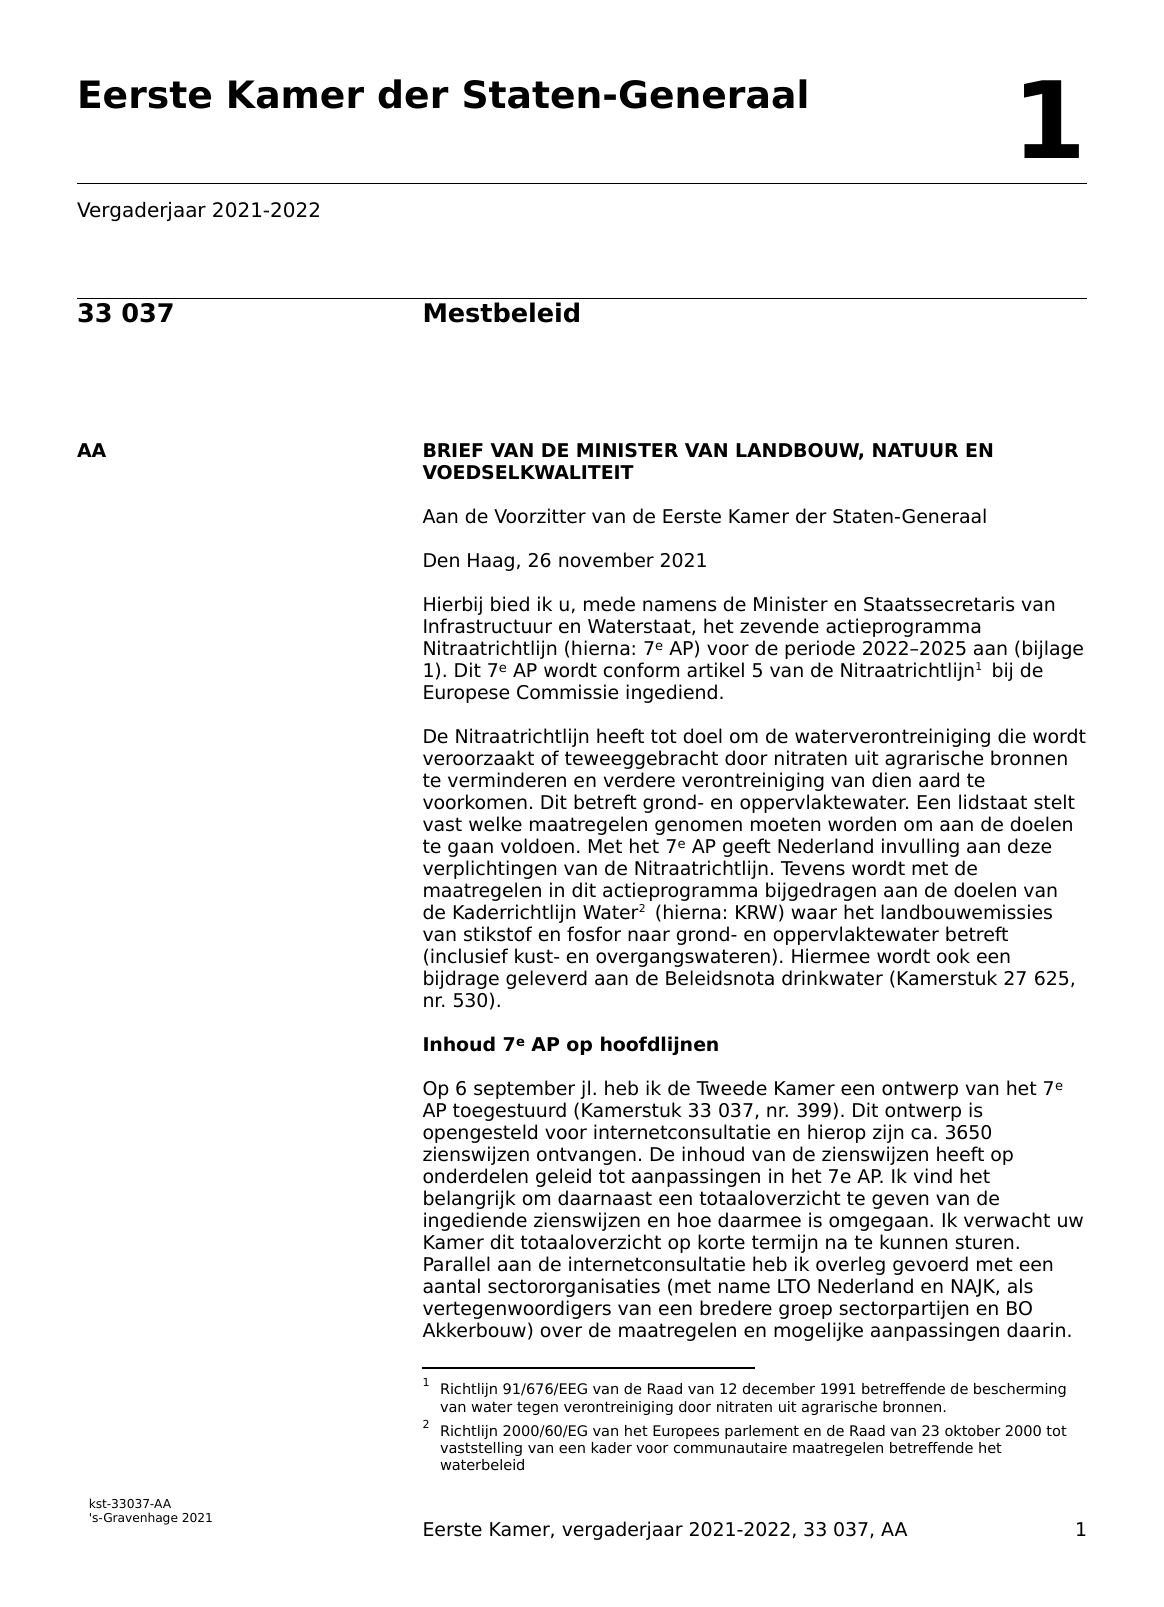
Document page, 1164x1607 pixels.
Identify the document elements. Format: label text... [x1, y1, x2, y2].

text De Nitraatrichtlijn heeft tot doel om de waterverontreiniging die wordt veroorzaakt of teweeggebracht door nitraten uit agrarische bronnen te verminderen en verdere verontreiniging van dien aard te voorkomen. Dit betreft grond- en oppervlaktewater. Een lidstaat stelt vast welke maatregelen genomen moeten worden om aan de doelen te gaan voldoen. Met het 7e AP geeft Nederland invulling aan deze verplichtingen van de Nitraatrichtlijn. Tevens wordt met de maatregelen in dit actieprogramma bijgedragen aan de doelen van de Kaderrichtlijn Water (hierna: KRW) waar het landbouwemissies van stikstof en fosfor naar grond- en oppervlaktewater betreft (inclusief kust- en overgangswateren). Hiermee wordt ook een bijdrage geleverd aan de Beleidsnota drinkwater (Kamerstuk 27 625, nr. 530). [422, 726, 1087, 1012]
text 's-Gravenhage 2021 [88, 1511, 323, 1525]
subtitle AA BRIEF VAN DE MINISTER VAN LANDBOUW, NATUUR EN VOEDSELKWALITEIT [77, 440, 1087, 484]
text Den Haag, 26 november 2021 [422, 550, 1087, 572]
subtitle 33 037 Mestbeleid [77, 299, 1087, 329]
text kst-33037-AA [88, 1497, 323, 1511]
text Hierbij bied ik u, mede namens de Minister en Staatssecretaris van Infrastructuur en Waterstaat, het zevende actieprogramma Nitraatrichtlijn (hierna: 7e AP) voor de periode 2022–2025 aan (bijlage 1). Dit 7e AP wordt conform artikel 5 van de Nitraatrichtlijn bij de Europese Commissie ingediend. [422, 594, 1087, 704]
text Aan de Voorzitter van de Eerste Kamer der Staten-Generaal [422, 506, 1087, 528]
subtitle Inhoud 7e AP op hoofdlijnen [422, 1034, 1087, 1056]
table_header Eerste Kamer der Staten-Generaal [77, 59, 886, 183]
table_cell Vergaderjaar 2021-2022 [77, 184, 1087, 298]
table_header 1 [886, 59, 1087, 183]
text Richtlijn 2000/60/EG van het Europees parlement en de Raad van 23 oktober 2000 tot vaststelling van een kader voor communautaire maatregelen betreffende het waterbeleid [422, 1418, 1087, 1474]
text Richtlijn 91/676/EEG van de Raad van 12 december 1991 betreffende de bescherming van water tegen verontreiniging door nitraten uit agrarische bronnen. [422, 1377, 1087, 1416]
text Op 6 september jl. heb ik de Tweede Kamer een ontwerp van het 7e AP toegestuurd (Kamerstuk 33 037, nr. 399). Dit ontwerp is opengesteld voor internetconsultatie en hierop zijn ca. 3650 zienswijzen ontvangen. De inhoud van de zienswijzen heeft op onderdelen geleid tot aanpassingen in het 7e AP. Ik vind het belangrijk om daarnaast een totaaloverzicht te geven van de ingediende zienswijzen en hoe daarmee is omgegaan. Ik verwacht uw Kamer dit totaaloverzicht op korte termijn na te kunnen sturen. Parallel aan de internetconsultatie heb ik overleg gevoerd met een aantal sectororganisaties (met name LTO Nederland en NAJK, als vertegenwoordigers van een bredere groep sectorpartijen en BO Akkerbouw) over de maatregelen en mogelijke aanpassingen daarin. [422, 1078, 1087, 1342]
